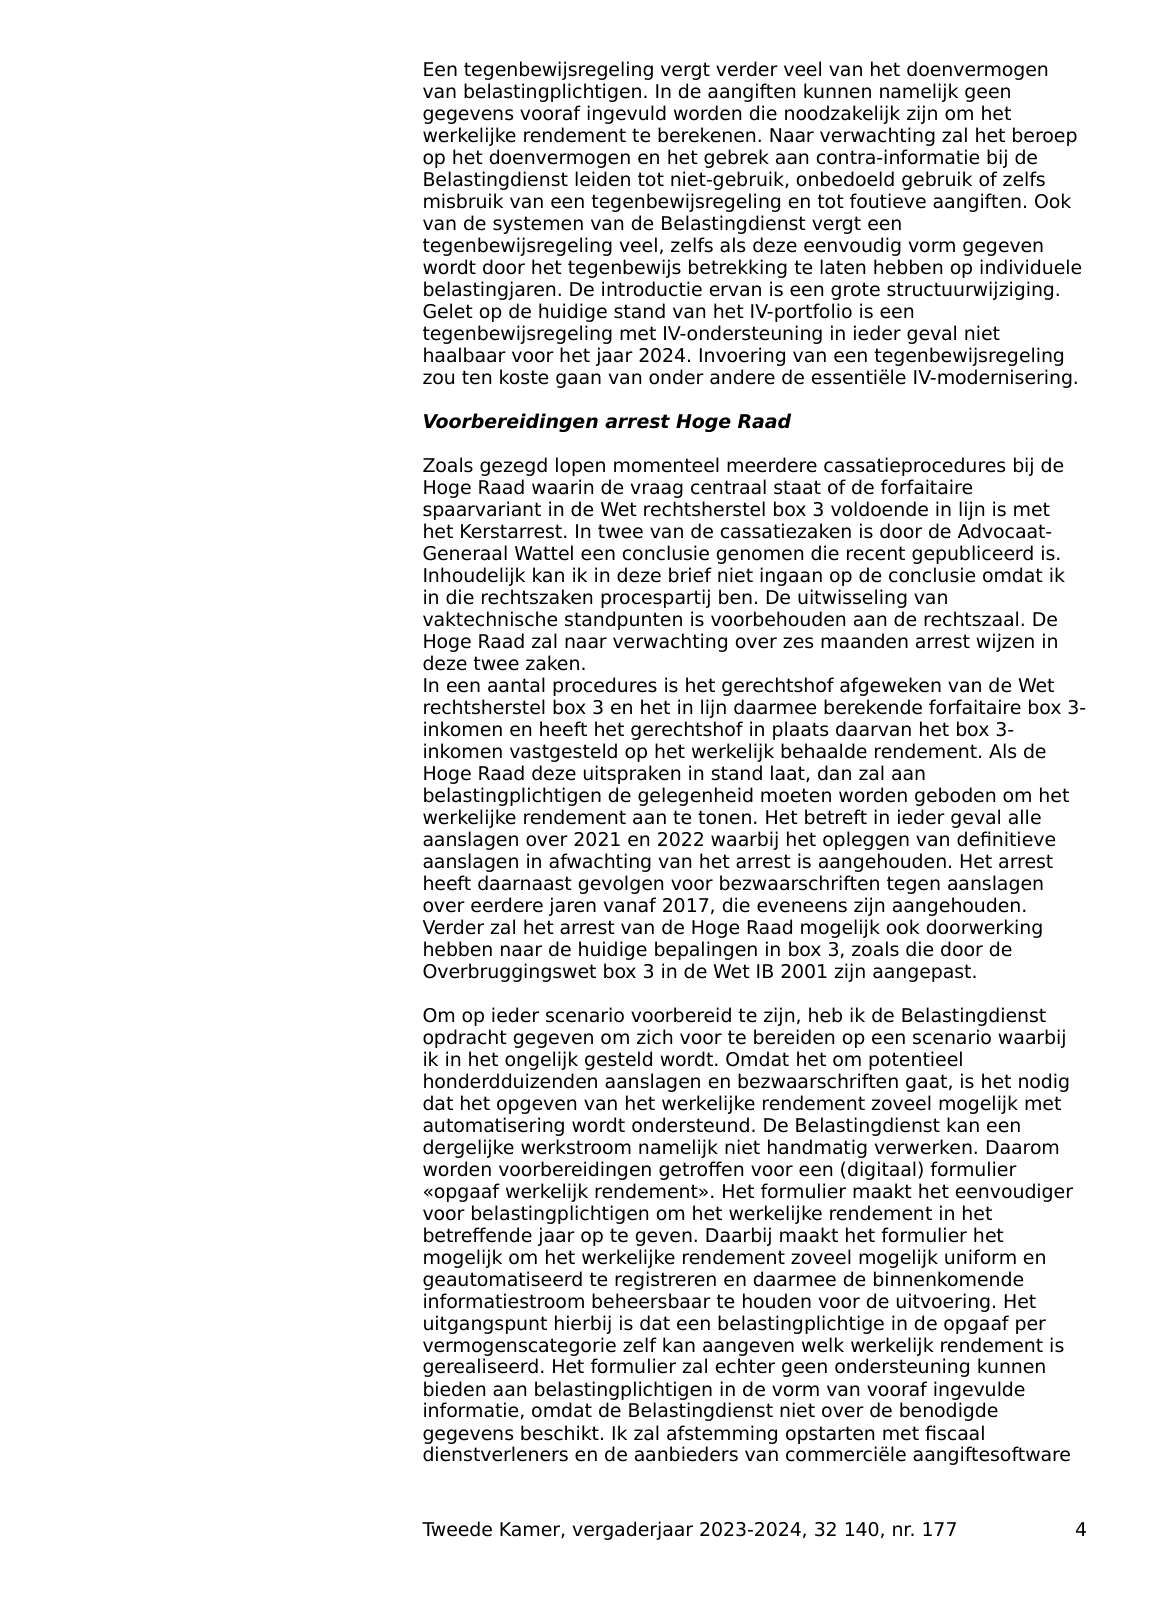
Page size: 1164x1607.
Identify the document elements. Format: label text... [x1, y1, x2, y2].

text Een tegenbewijsregeling vergt verder veel van het doenvermogen van belastingplichtigen. In de aangiften kunnen namelijk geen gegevens vooraf ingevuld worden die noodzakelijk zijn om het werkelijke rendement te berekenen. Naar verwachting zal het beroep op het doenvermogen en het gebrek aan contra-informatie bij de Belastingdienst leiden tot niet-gebruik, onbedoeld gebruik of zelfs misbruik van een tegenbewijsregeling en tot foutieve aangiften. Ook van de systemen van de Belastingdienst vergt een tegenbewijsregeling veel, zelfs als deze eenvoudig vorm gegeven wordt door het tegenbewijs betrekking te laten hebben op individuele belastingjaren. De introductie ervan is een grote structuurwijziging. Gelet op de huidige stand van het IV-portfolio is een tegenbewijsregeling met IV-ondersteuning in ieder geval niet haalbaar voor het jaar 2024. Invoering van een tegenbewijsregeling zou ten koste gaan van onder andere de essentiële IV-modernisering. [422, 59, 1087, 389]
text Om op ieder scenario voorbereid te zijn, heb ik de Belastingdienst opdracht gegeven om zich voor te bereiden op een scenario waarbij ik in het ongelijk gesteld wordt. Omdat het om potentieel honderdduizenden aanslagen en bezwaarschriften gaat, is het nodig dat het opgeven van het werkelijke rendement zoveel mogelijk met automatisering wordt ondersteund. De Belastingdienst kan een dergelijke werkstroom namelijk niet handmatig verwerken. Daarom worden voorbereidingen getroffen voor een (digitaal) formulier «opgaaf werkelijk rendement». Het formulier maakt het eenvoudiger voor belastingplichtigen om het werkelijke rendement in het betreffende jaar op te geven. Daarbij maakt het formulier het mogelijk om het werkelijke rendement zoveel mogelijk uniform en geautomatiseerd te registreren en daarmee de binnenkomende informatiestroom beheersbaar te houden voor de uitvoering. Het uitgangspunt hierbij is dat een belastingplichtige in de opgaaf per vermogenscategorie zelf kan aangeven welk werkelijk rendement is gerealiseerd. Het formulier zal echter geen ondersteuning kunnen bieden aan belastingplichtigen in de vorm van vooraf ingevulde informatie, omdat de Belastingdienst niet over de benodigde gegevens beschikt. Ik zal afstemming opstarten met fiscaal dienstverleners en de aanbieders van commerciële aangiftesoftware [422, 1005, 1087, 1466]
subtitle Voorbereidingen arrest Hoge Raad [422, 411, 1087, 433]
text Zoals gezegd lopen momenteel meerdere cassatieprocedures bij de Hoge Raad waarin de vraag centraal staat of de forfaitaire spaarvariant in de Wet rechtsherstel box 3 voldoende in lijn is met het Kerstarrest. In twee van de cassatiezaken is door de Advocaat-Generaal Wattel een conclusie genomen die recent gepubliceerd is. Inhoudelijk kan ik in deze brief niet ingaan op de conclusie omdat ik in die rechtszaken procespartij ben. De uitwisseling van vaktechnische standpunten is voorbehouden aan de rechtszaal. De Hoge Raad zal naar verwachting over zes maanden arrest wijzen in deze twee zaken. [422, 455, 1087, 675]
text In een aantal procedures is het gerechtshof afgeweken van de Wet rechtsherstel box 3 en het in lijn daarmee berekende forfaitaire box 3-inkomen en heeft het gerechtshof in plaats daarvan het box 3-inkomen vastgesteld op het werkelijk behaalde rendement. Als de Hoge Raad deze uitspraken in stand laat, dan zal aan belastingplichtigen de gelegenheid moeten worden geboden om het werkelijke rendement aan te tonen. Het betreft in ieder geval alle aanslagen over 2021 en 2022 waarbij het opleggen van definitieve aanslagen in afwachting van het arrest is aangehouden. Het arrest heeft daarnaast gevolgen voor bezwaarschriften tegen aanslagen over eerdere jaren vanaf 2017, die eveneens zijn aangehouden. Verder zal het arrest van de Hoge Raad mogelijk ook doorwerking hebben naar de huidige bepalingen in box 3, zoals die door de Overbruggingswet box 3 in de Wet IB 2001 zijn aangepast. [422, 675, 1087, 983]
